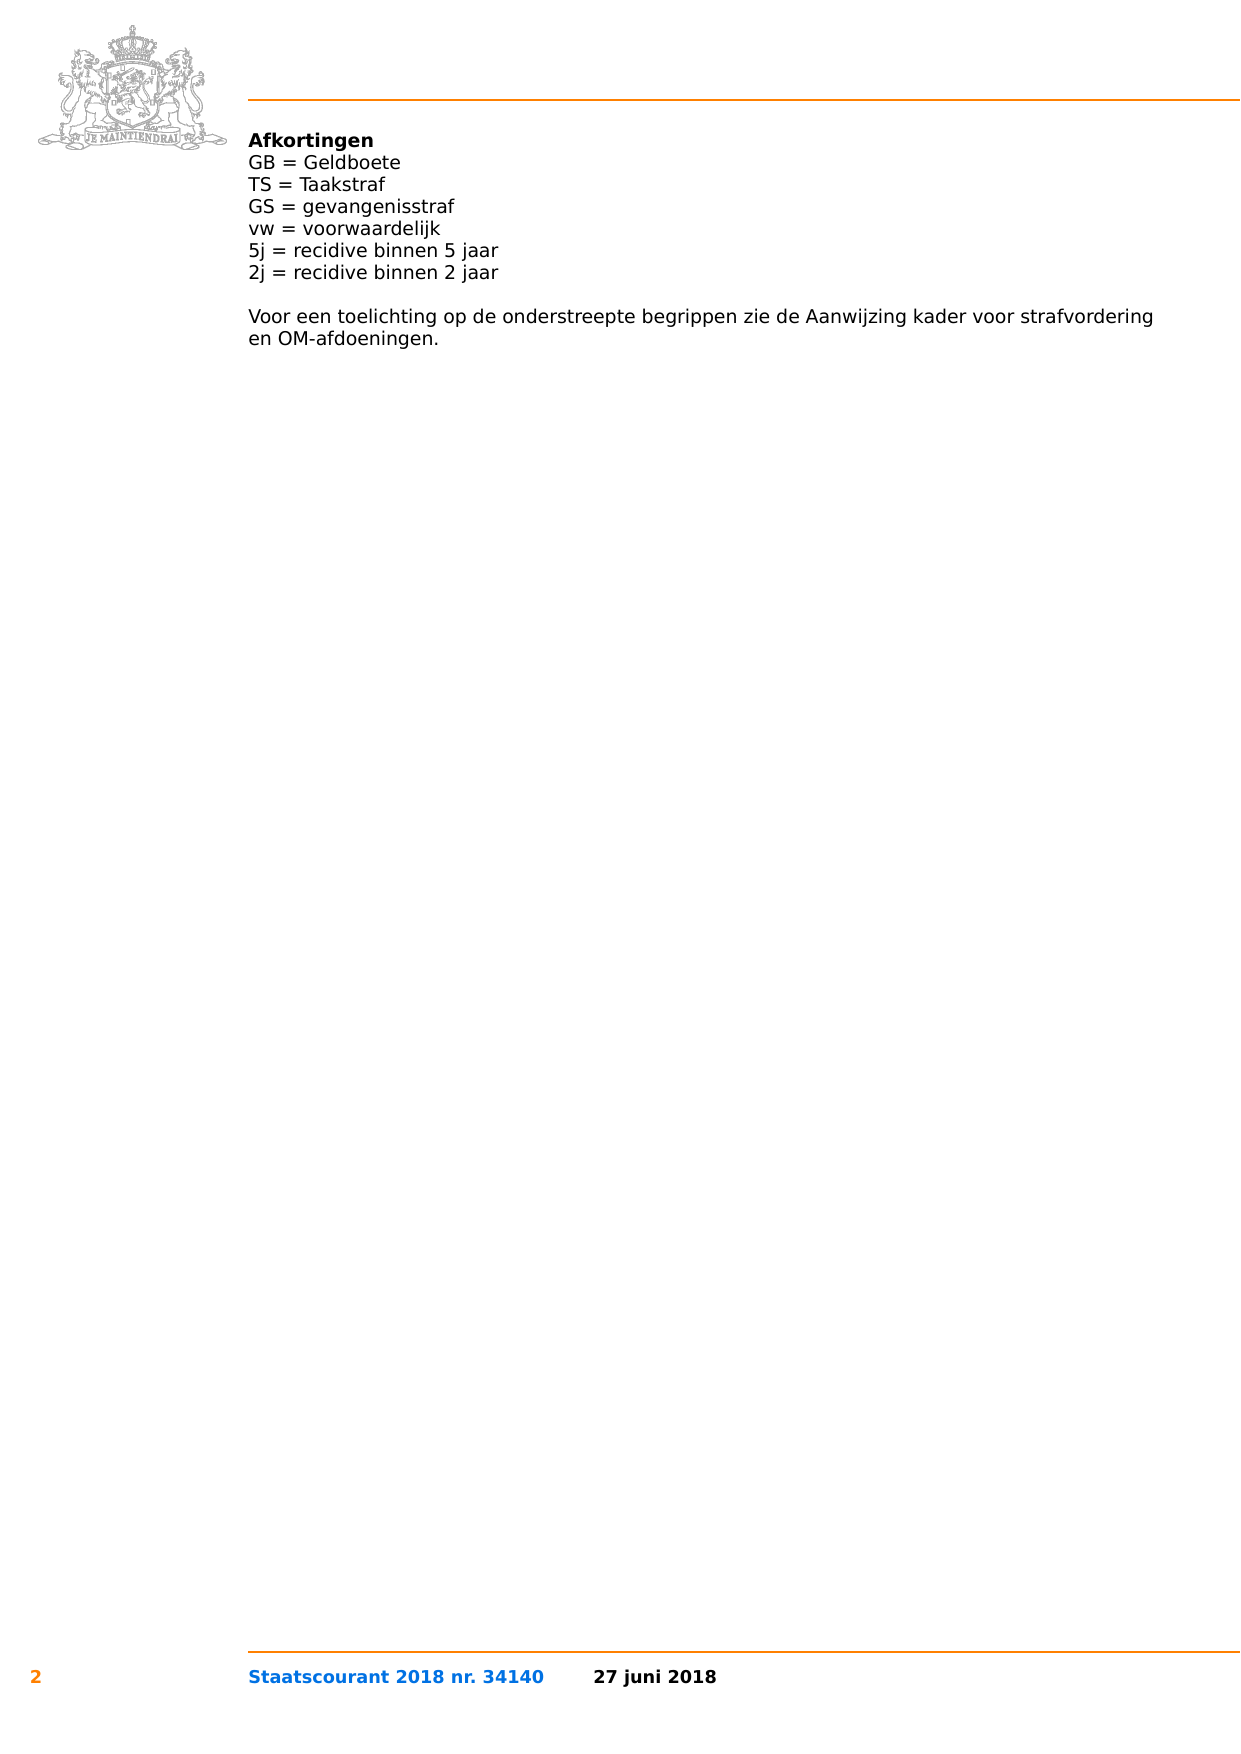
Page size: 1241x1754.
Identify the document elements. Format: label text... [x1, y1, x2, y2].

text Voor een toelichting op de onderstreepte begrippen zie de Aanwijzing kader voor strafvordering en OM-afdoeningen. [248, 306, 1163, 349]
text GB = Geldboete [248, 152, 1163, 174]
text GS = gevangenisstraf [248, 196, 1163, 218]
picture [38, 25, 227, 150]
text Afkortingen [248, 130, 1163, 152]
text 5j = recidive binnen 5 jaar [248, 240, 1163, 262]
text TS = Taakstraf [248, 174, 1163, 196]
text vw = voorwaardelijk [248, 218, 1163, 240]
text 2j = recidive binnen 2 jaar [248, 262, 1163, 284]
